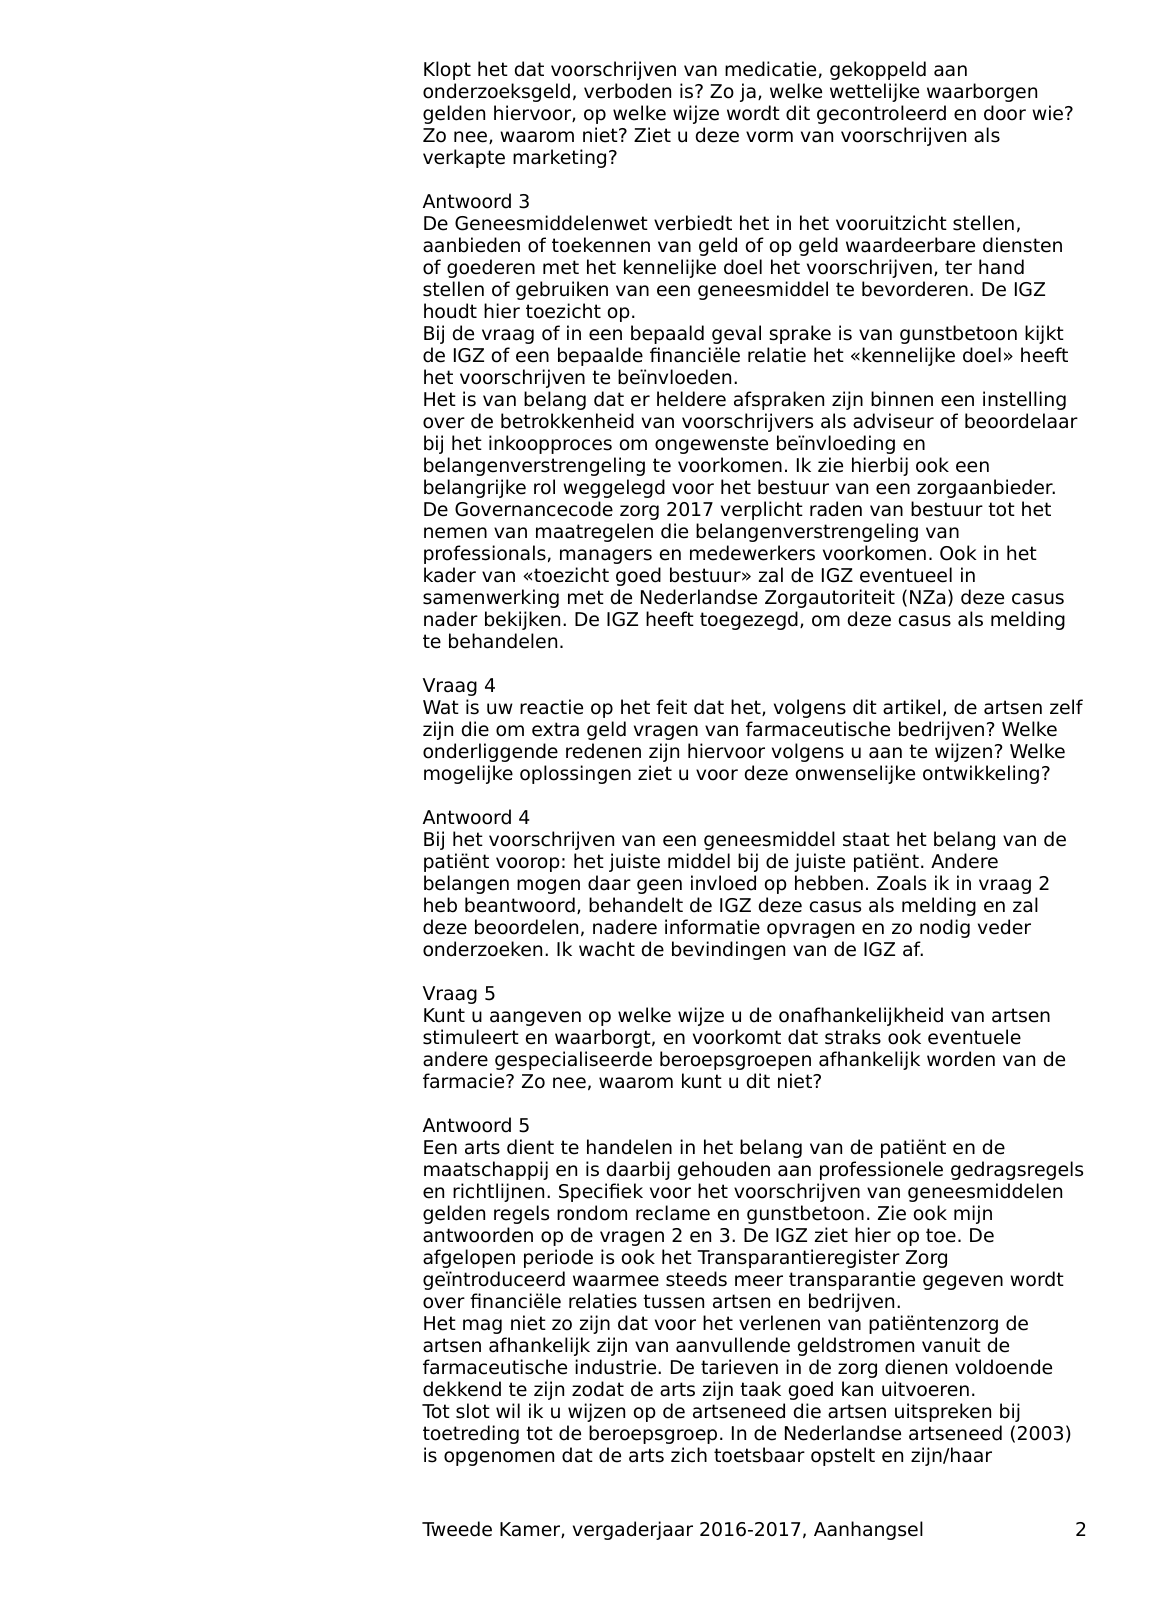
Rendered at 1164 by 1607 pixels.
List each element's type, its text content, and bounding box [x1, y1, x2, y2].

text Bij de vraag of in een bepaald geval sprake is van gunstbetoon kijkt de IGZ of een bepaalde financiële relatie het «kennelijke doel» heeft het voorschrijven te beïnvloeden. [422, 323, 1087, 389]
text Het mag niet zo zijn dat voor het verlenen van patiëntenzorg de artsen afhankelijk zijn van aanvullende geldstromen vanuit de farmaceutische industrie. De tarieven in de zorg dienen voldoende dekkend te zijn zodat de arts zijn taak goed kan uitvoeren. [422, 1313, 1087, 1401]
text Klopt het dat voorschrijven van medicatie, gekoppeld aan onderzoeksgeld, verboden is? Zo ja, welke wettelijke waarborgen gelden hiervoor, op welke wijze wordt dit gecontroleerd en door wie? Zo nee, waarom niet? Ziet u deze vorm van voorschrijven als verkapte marketing? [422, 59, 1087, 169]
text Vraag 4 [422, 675, 1087, 697]
text Antwoord 3 [422, 191, 1087, 213]
text Een arts dient te handelen in het belang van de patiënt en de maatschappij en is daarbij gehouden aan professionele gedragsregels en richtlijnen. Specifiek voor het voorschrijven van geneesmiddelen gelden regels rondom reclame en gunstbetoon. Zie ook mijn antwoorden op de vragen 2 en 3. De IGZ ziet hier op toe. De afgelopen periode is ook het Transparantieregister Zorg geïntroduceerd waarmee steeds meer transparantie gegeven wordt over financiële relaties tussen artsen en bedrijven. [422, 1137, 1087, 1313]
text Wat is uw reactie op het feit dat het, volgens dit artikel, de artsen zelf zijn die om extra geld vragen van farmaceutische bedrijven? Welke onderliggende redenen zijn hiervoor volgens u aan te wijzen? Welke mogelijke oplossingen ziet u voor deze onwenselijke ontwikkeling? [422, 697, 1087, 785]
text Kunt u aangeven op welke wijze u de onafhankelijkheid van artsen stimuleert en waarborgt, en voorkomt dat straks ook eventuele andere gespecialiseerde beroepsgroepen afhankelijk worden van de farmacie? Zo nee, waarom kunt u dit niet? [422, 1005, 1087, 1093]
text Het is van belang dat er heldere afspraken zijn binnen een instelling over de betrokkenheid van voorschrijvers als adviseur of beoordelaar bij het inkoopproces om ongewenste beïnvloeding en belangenverstrengeling te voorkomen. Ik zie hierbij ook een belangrijke rol weggelegd voor het bestuur van een zorgaanbieder. De Governancecode zorg 2017 verplicht raden van bestuur tot het nemen van maatregelen die belangenverstrengeling van professionals, managers en medewerkers voorkomen. Ook in het kader van «toezicht goed bestuur» zal de IGZ eventueel in samenwerking met de Nederlandse Zorgautoriteit (NZa) deze casus nader bekijken. De IGZ heeft toegezegd, om deze casus als melding te behandelen. [422, 389, 1087, 653]
text Tot slot wil ik u wijzen op de artseneed die artsen uitspreken bij toetreding tot de beroepsgroep. In de Nederlandse artseneed (2003) is opgenomen dat de arts zich toetsbaar opstelt en zijn/haar [422, 1401, 1087, 1467]
text De Geneesmiddelenwet verbiedt het in het vooruitzicht stellen, aanbieden of toekennen van geld of op geld waardeerbare diensten of goederen met het kennelijke doel het voorschrijven, ter hand stellen of gebruiken van een geneesmiddel te bevorderen. De IGZ houdt hier toezicht op. [422, 213, 1087, 323]
text Antwoord 4 [422, 807, 1087, 829]
text Antwoord 5 [422, 1115, 1087, 1137]
text Vraag 5 [422, 983, 1087, 1005]
text Bij het voorschrijven van een geneesmiddel staat het belang van de patiënt voorop: het juiste middel bij de juiste patiënt. Andere belangen mogen daar geen invloed op hebben. Zoals ik in vraag 2 heb beantwoord, behandelt de IGZ deze casus als melding en zal deze beoordelen, nadere informatie opvragen en zo nodig veder onderzoeken. Ik wacht de bevindingen van de IGZ af. [422, 829, 1087, 961]
